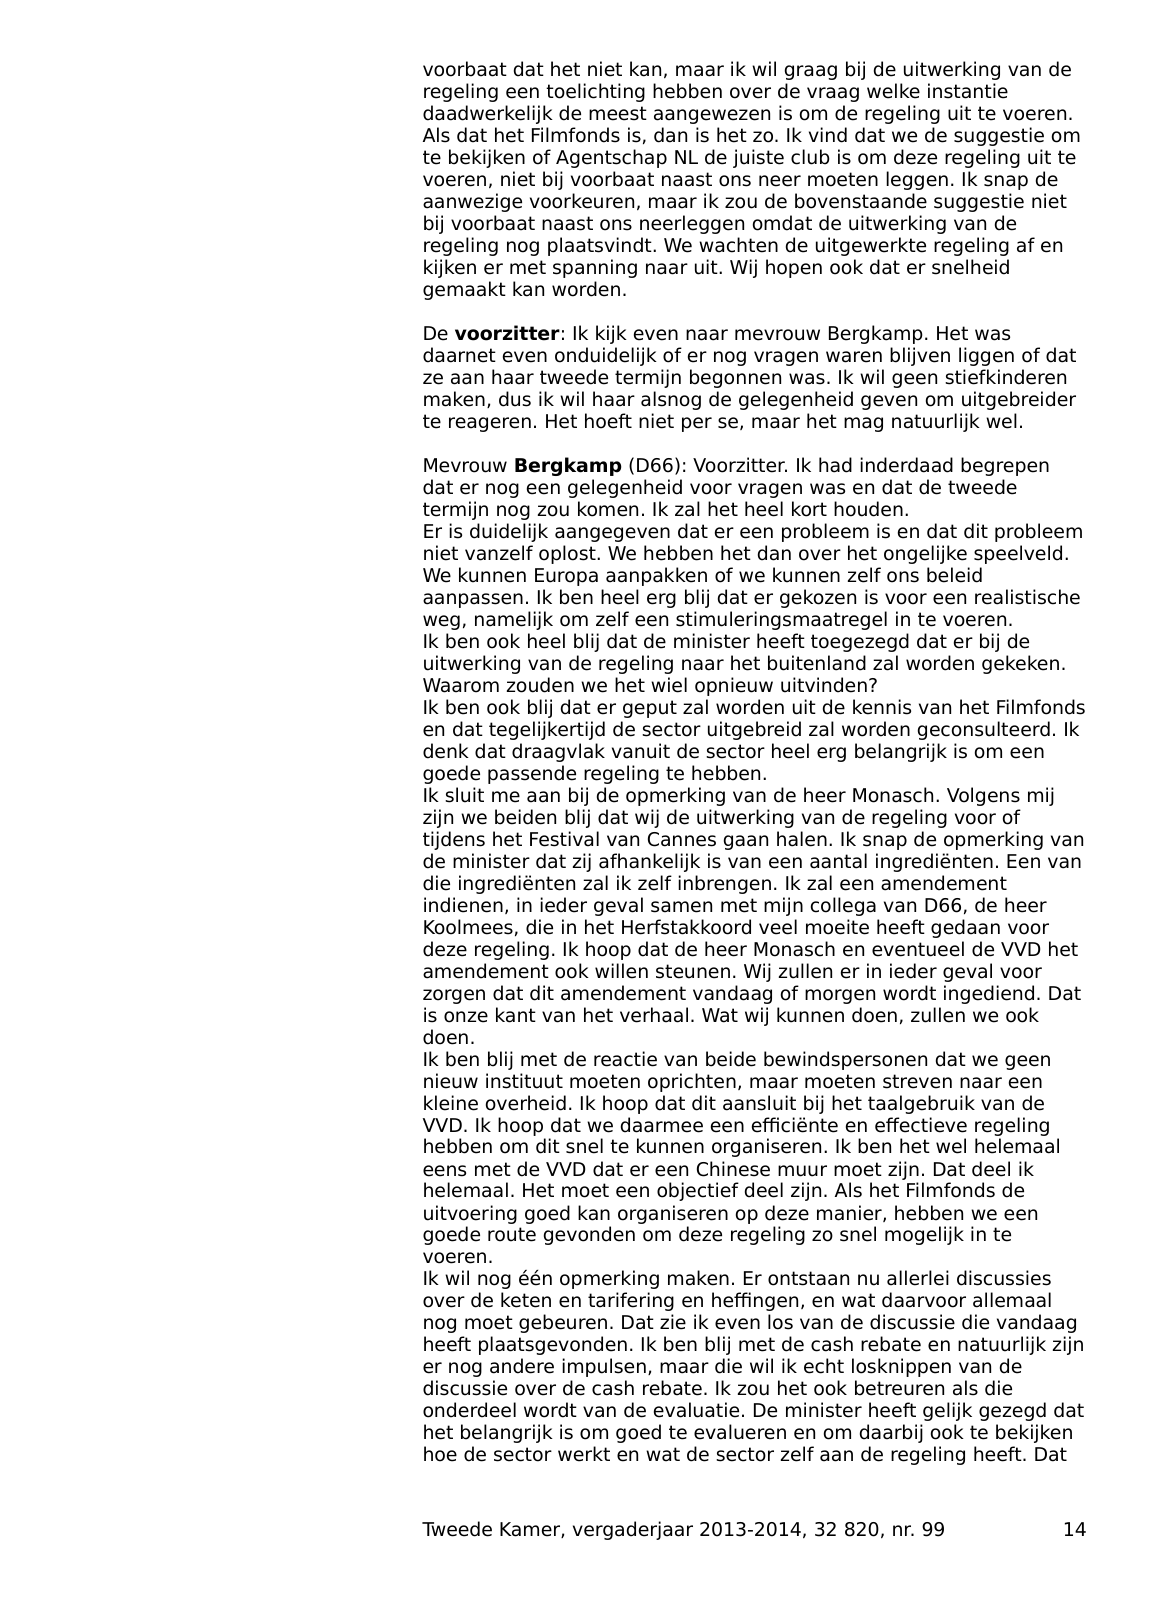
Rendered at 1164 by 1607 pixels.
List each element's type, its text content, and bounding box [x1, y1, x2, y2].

text Ik ben ook heel blij dat de minister heeft toegezegd dat er bij de uitwerking van de regeling naar het buitenland zal worden gekeken. Waarom zouden we het wiel opnieuw uitvinden? [422, 631, 1087, 697]
text Ik sluit me aan bij de opmerking van de heer Monasch. Volgens mij zijn we beiden blij dat wij de uitwerking van de regeling voor of tijdens het Festival van Cannes gaan halen. Ik snap de opmerking van de minister dat zij afhankelijk is van een aantal ingrediënten. Een van die ingrediënten zal ik zelf inbrengen. Ik zal een amendement indienen, in ieder geval samen met mijn collega van D66, de heer Koolmees, die in het Herfstakkoord veel moeite heeft gedaan voor deze regeling. Ik hoop dat de heer Monasch en eventueel de VVD het amendement ook willen steunen. Wij zullen er in ieder geval voor zorgen dat dit amendement vandaag of morgen wordt ingediend. Dat is onze kant van het verhaal. Wat wij kunnen doen, zullen we ook doen. [422, 785, 1087, 1048]
text De voorzitter: Ik kijk even naar mevrouw Bergkamp. Het was daarnet even onduidelijk of er nog vragen waren blijven liggen of dat ze aan haar tweede termijn begonnen was. Ik wil geen stiefkinderen maken, dus ik wil haar alsnog de gelegenheid geven om uitgebreider te reageren. Het hoeft niet per se, maar het mag natuurlijk wel. [422, 323, 1087, 433]
text Ik ben blij met de reactie van beide bewindspersonen dat we geen nieuw instituut moeten oprichten, maar moeten streven naar een kleine overheid. Ik hoop dat dit aansluit bij het taalgebruik van de VVD. Ik hoop dat we daarmee een efficiënte en effectieve regeling hebben om dit snel te kunnen organiseren. Ik ben het wel helemaal eens met de VVD dat er een Chinese muur moet zijn. Dat deel ik helemaal. Het moet een objectief deel zijn. Als het Filmfonds de uitvoering goed kan organiseren op deze manier, hebben we een goede route gevonden om deze regeling zo snel mogelijk in te voeren. [422, 1048, 1087, 1268]
text Ik ben ook blij dat er geput zal worden uit de kennis van het Filmfonds en dat tegelijkertijd de sector uitgebreid zal worden geconsulteerd. Ik denk dat draagvlak vanuit de sector heel erg belangrijk is om een goede passende regeling te hebben. [422, 697, 1087, 785]
text voorbaat dat het niet kan, maar ik wil graag bij de uitwerking van de regeling een toelichting hebben over de vraag welke instantie daadwerkelijk de meest aangewezen is om de regeling uit te voeren. Als dat het Filmfonds is, dan is het zo. Ik vind dat we de suggestie om te bekijken of Agentschap NL de juiste club is om deze regeling uit te voeren, niet bij voorbaat naast ons neer moeten leggen. Ik snap de aanwezige voorkeuren, maar ik zou de bovenstaande suggestie niet bij voorbaat naast ons neerleggen omdat de uitwerking van de regeling nog plaatsvindt. We wachten de uitgewerkte regeling af en kijken er met spanning naar uit. Wij hopen ook dat er snelheid gemaakt kan worden. [422, 59, 1087, 301]
text Ik wil nog één opmerking maken. Er ontstaan nu allerlei discussies over de keten en tarifering en heffingen, en wat daarvoor allemaal nog moet gebeuren. Dat zie ik even los van de discussie die vandaag heeft plaatsgevonden. Ik ben blij met de cash rebate en natuurlijk zijn er nog andere impulsen, maar die wil ik echt losknippen van de discussie over de cash rebate. Ik zou het ook betreuren als die onderdeel wordt van de evaluatie. De minister heeft gelijk gezegd dat het belangrijk is om goed te evalueren en om daarbij ook te bekijken hoe de sector werkt en wat de sector zelf aan de regeling heeft. Dat [422, 1268, 1087, 1466]
text Er is duidelijk aangegeven dat er een probleem is en dat dit probleem niet vanzelf oplost. We hebben het dan over het ongelijke speelveld. We kunnen Europa aanpakken of we kunnen zelf ons beleid aanpassen. Ik ben heel erg blij dat er gekozen is voor een realistische weg, namelijk om zelf een stimuleringsmaatregel in te voeren. [422, 521, 1087, 631]
text Mevrouw Bergkamp (D66): Voorzitter. Ik had inderdaad begrepen dat er nog een gelegenheid voor vragen was en dat de tweede termijn nog zou komen. Ik zal het heel kort houden. [422, 455, 1087, 521]
